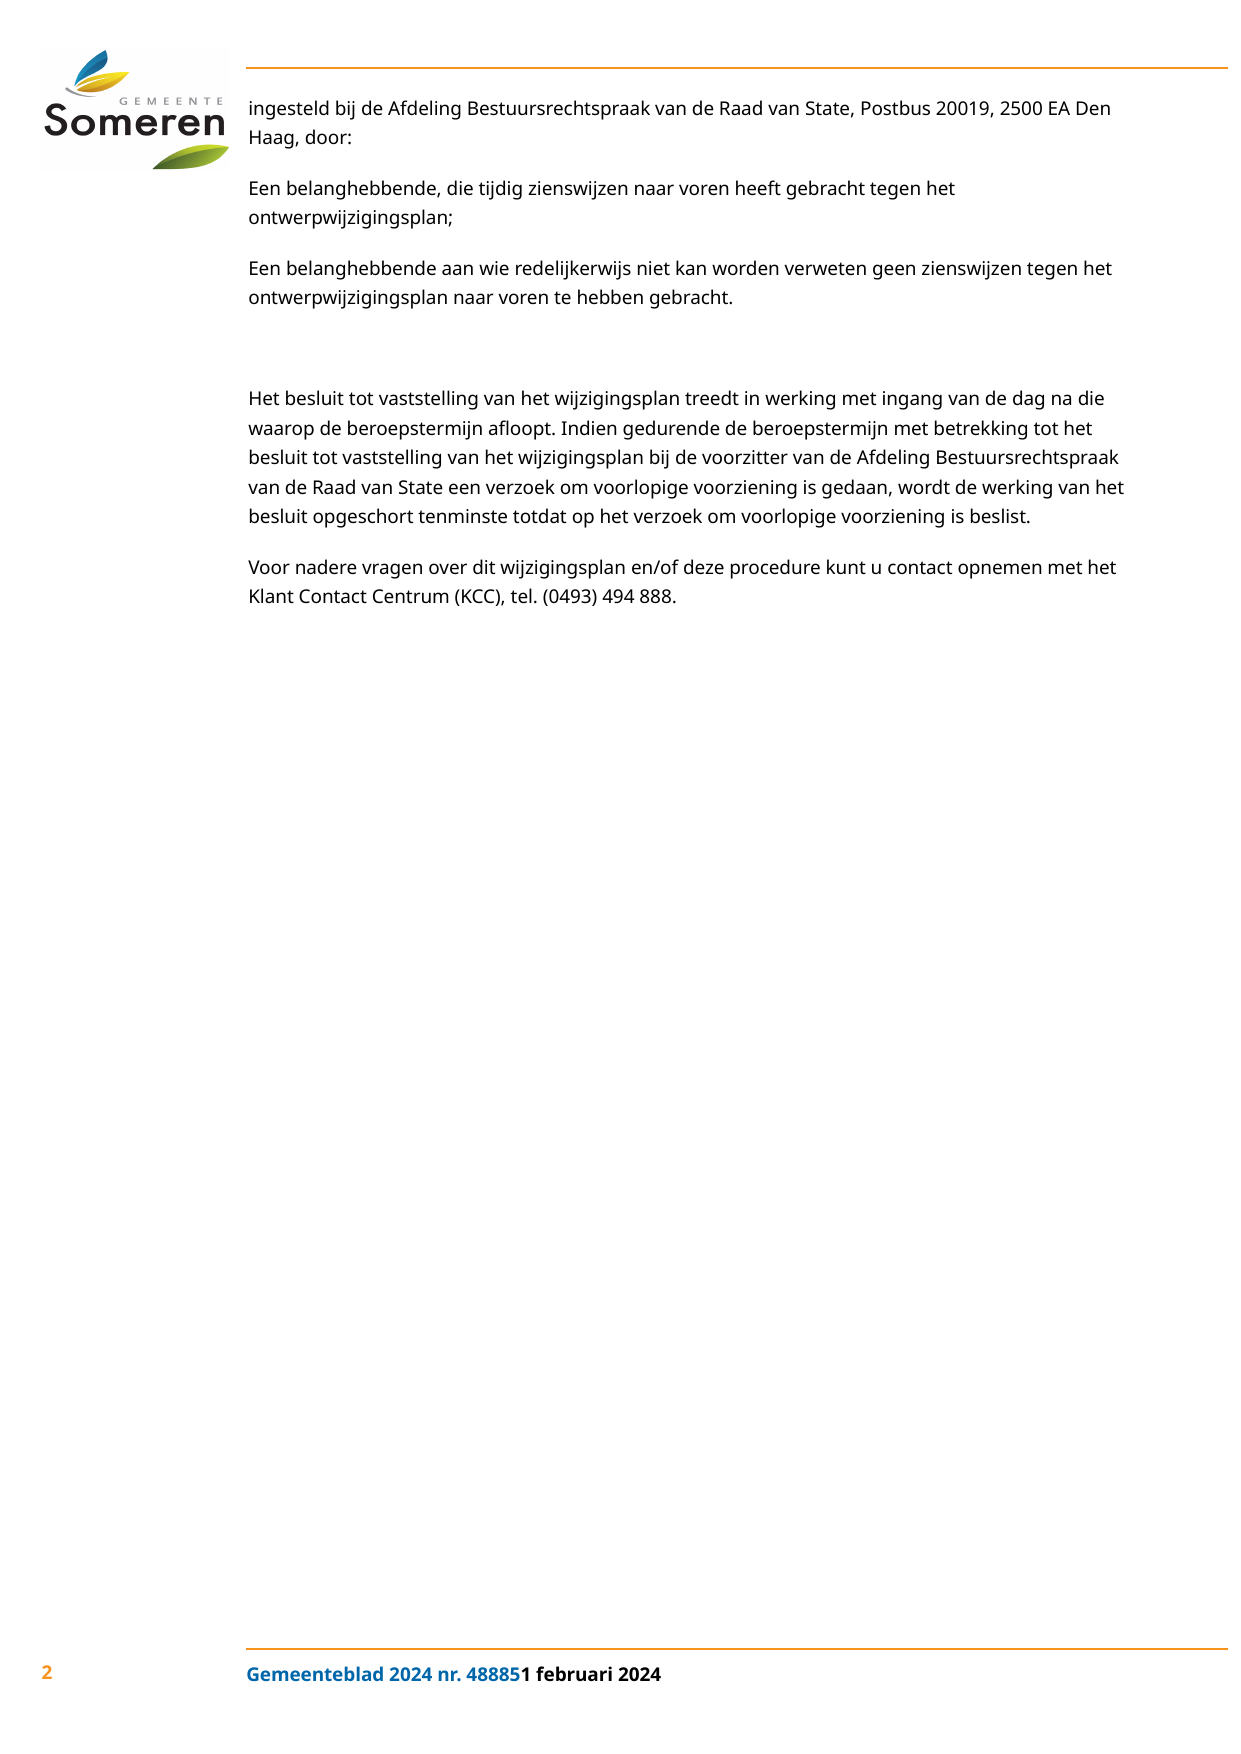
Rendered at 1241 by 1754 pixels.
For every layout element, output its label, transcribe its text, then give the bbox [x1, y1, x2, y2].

text Een belanghebbende, die tijdig zienswijzen naar voren heeft gebracht tegen het ontwerpwijzigingsplan; [248, 175, 1152, 230]
text ingesteld bij de Afdeling Bestuursrechtspraak van de Raad van State, Postbus 20019, 2500 EA Den Haag, door: [248, 95, 1152, 150]
text Een belanghebbende aan wie redelijkerwijs niet kan worden verweten geen zienswijzen tegen het ontwerpwijzigingsplan naar voren te hebben gebracht. [248, 255, 1152, 310]
text Voor nadere vragen over dit wijzigingsplan en/of deze procedure kunt u contact opnemen met het Klant Contact Centrum (KCC), tel. (0493) 494 888. [248, 554, 1152, 609]
picture [41, 47, 231, 172]
text Het besluit tot vaststelling van het wijzigingsplan treedt in werking met ingang van de dag na die waarop de beroepstermijn afloopt. Indien gedurende de beroepstermijn met betrekking tot het besluit tot vaststelling van het wijzigingsplan bij de voorzitter van de Afdeling Bestuursrechtspraak van de Raad van State een verzoek om voorlopige voorziening is gedaan, wordt de werking van het besluit opgeschort tenminste totdat op het verzoek om voorlopige voorziening is beslist. [248, 385, 1152, 529]
